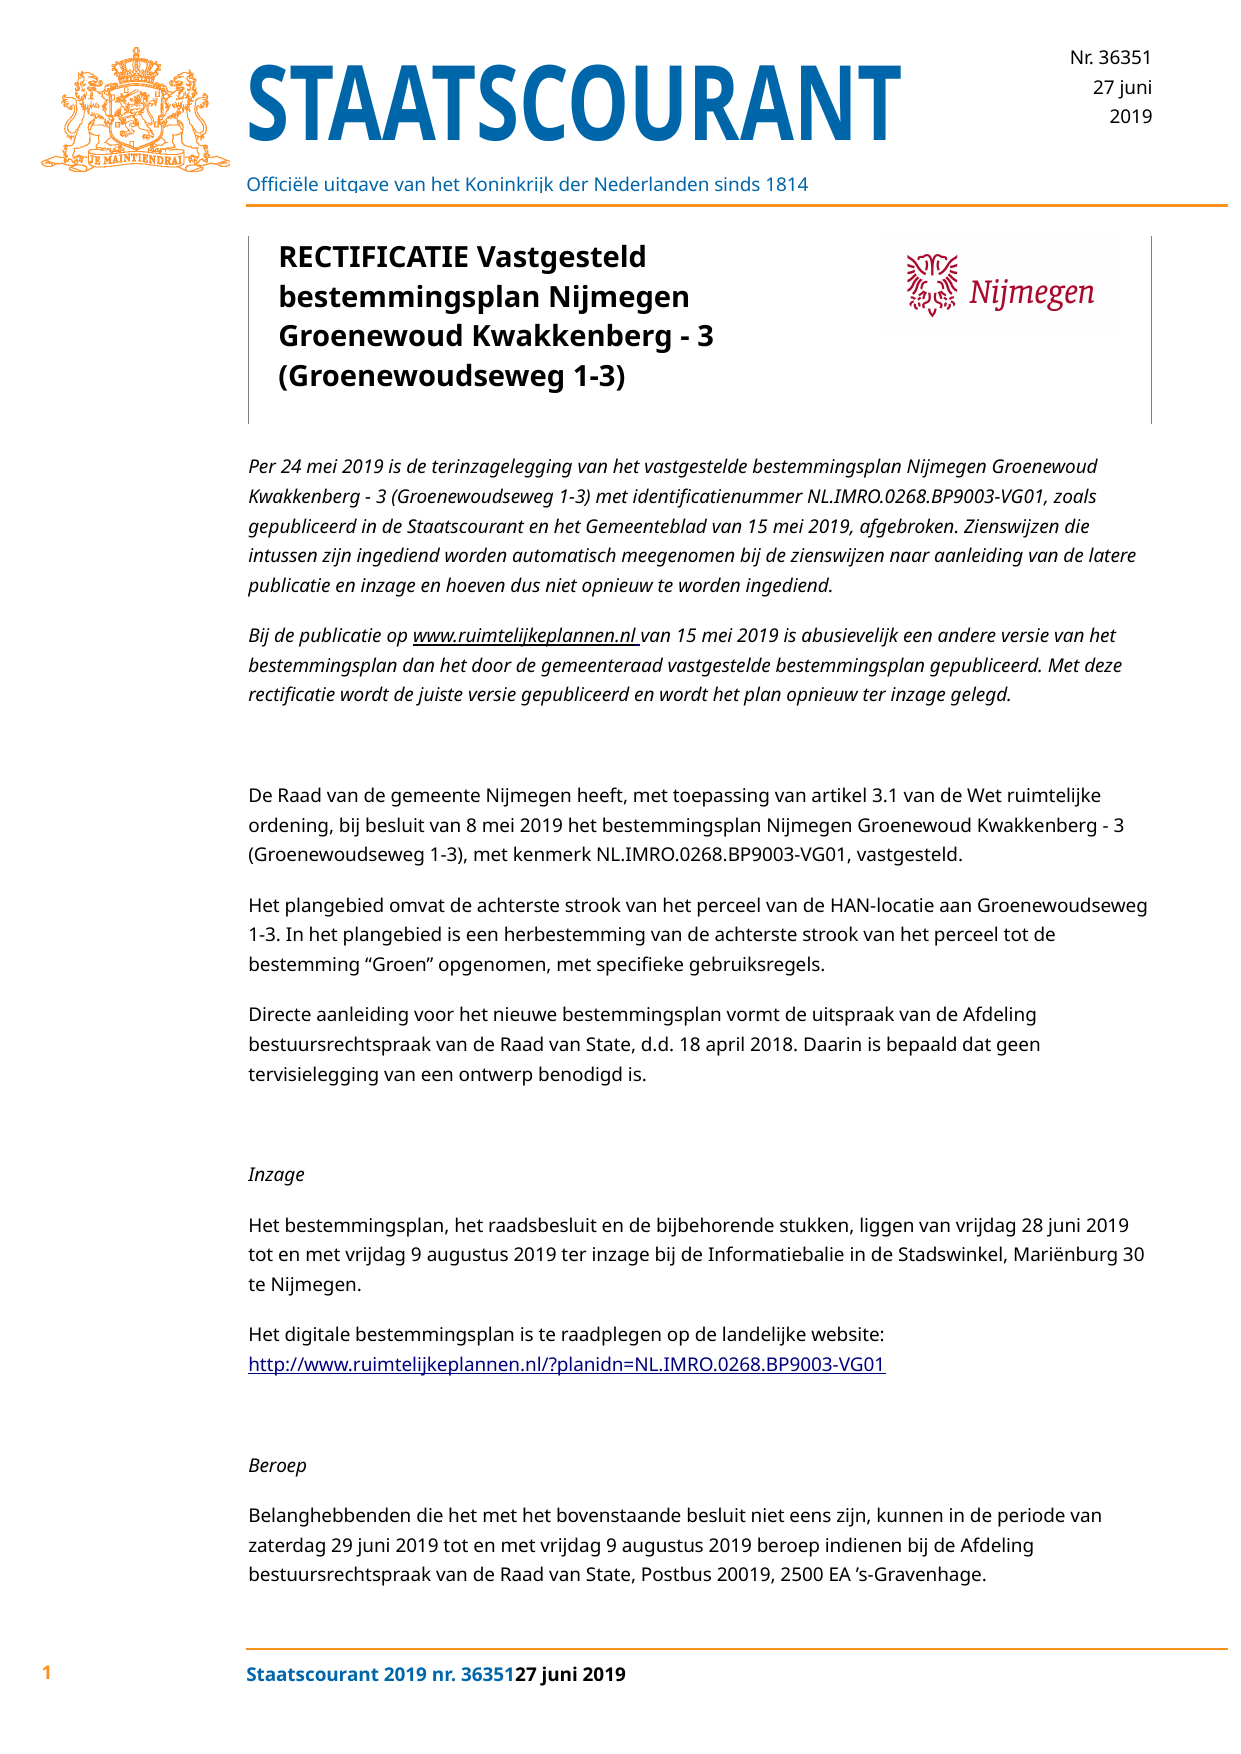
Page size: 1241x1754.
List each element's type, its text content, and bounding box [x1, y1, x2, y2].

text Het bestemmingsplan, het raadsbesluit en de bijbehorende stukken, liggen van vrijdag 28 juni 2019 tot en met vrijdag 9 augustus 2019 ter inzage bij de Informatiebalie in de Stadswinkel, Mariënburg 30 te Nijmegen. [248, 1212, 1152, 1297]
picture [882, 236, 1119, 334]
text Het digitale bestemmingsplan is te raadplegen op de landelijke website: http://www.ruimtelijkeplannen.nl/?planidn=NL.IMRO.0268.BP9003-VG01 [248, 1322, 1152, 1377]
table_header RECTIFICATIE Vastgesteld bestemmingsplan Nijmegen Groenewoud Kwakkenberg - 3 (Groenewoudseweg 1-3) [249, 236, 850, 424]
text Belanghebbenden die het met het bovenstaande besluit niet eens zijn, kunnen in de periode van zaterdag 29 juni 2019 tot en met vrijdag 9 augustus 2019 beroep indienen bij de Afdeling bestuursrechtspraak van de Raad van State, Postbus 20019, 2500 EA ’s-Gravenhage. [248, 1502, 1152, 1587]
table_header [850, 236, 1151, 424]
text Directe aanleiding voor het nieuwe bestemmingsplan vormt de uitspraak van de Afdeling bestuursrechtspraak van de Raad van State, d.d. 18 april 2018. Daarin is bepaald dat geen tervisielegging van een ontwerp benodigd is. [248, 1002, 1152, 1086]
picture [41, 47, 231, 172]
text Inzage [248, 1162, 1152, 1187]
text Per 24 mei 2019 is de terinzagelegging van het vastgestelde bestemmingsplan Nijmegen Groenewoud Kwakkenberg - 3 (Groenewoudseweg 1-3) met identificatienummer NL.IMRO.0268.BP9003-VG01, zoals gepubliceerd in de Staatscourant en het Gemeenteblad van 15 mei 2019, afgebroken. Zienswijzen die intussen zijn ingediend worden automatisch meegenomen bij de zienswijzen naar aanleiding van de latere publicatie en inzage en hoeven dus niet opnieuw te worden ingediend. [248, 454, 1152, 598]
text Beroep [248, 1452, 1152, 1478]
text Bij de publicatie op www.ruimtelijkeplannen.nl van 15 mei 2019 is abusievelijk een andere versie van het bestemmingsplan dan het door de gemeenteraad vastgestelde bestemmingsplan gepubliceerd. Met deze rectificatie wordt de juiste versie gepubliceerd en wordt het plan opnieuw ter inzage gelegd. [248, 622, 1152, 707]
text De Raad van de gemeente Nijmegen heeft, met toepassing van artikel 3.1 van de Wet ruimtelijke ordening, bij besluit van 8 mei 2019 het bestemmingsplan Nijmegen Groenewoud Kwakkenberg - 3 (Groenewoudseweg 1-3), met kenmerk NL.IMRO.0268.BP9003-VG01, vastgesteld. [248, 782, 1152, 867]
text Het plangebied omvat de achterste strook van het perceel van de HAN-locatie aan Groenewoudseweg 1-3. In het plangebied is een herbestemming van de achterste strook van het perceel tot de bestemming “Groen” opgenomen, met specifieke gebruiksregels. [248, 892, 1152, 977]
